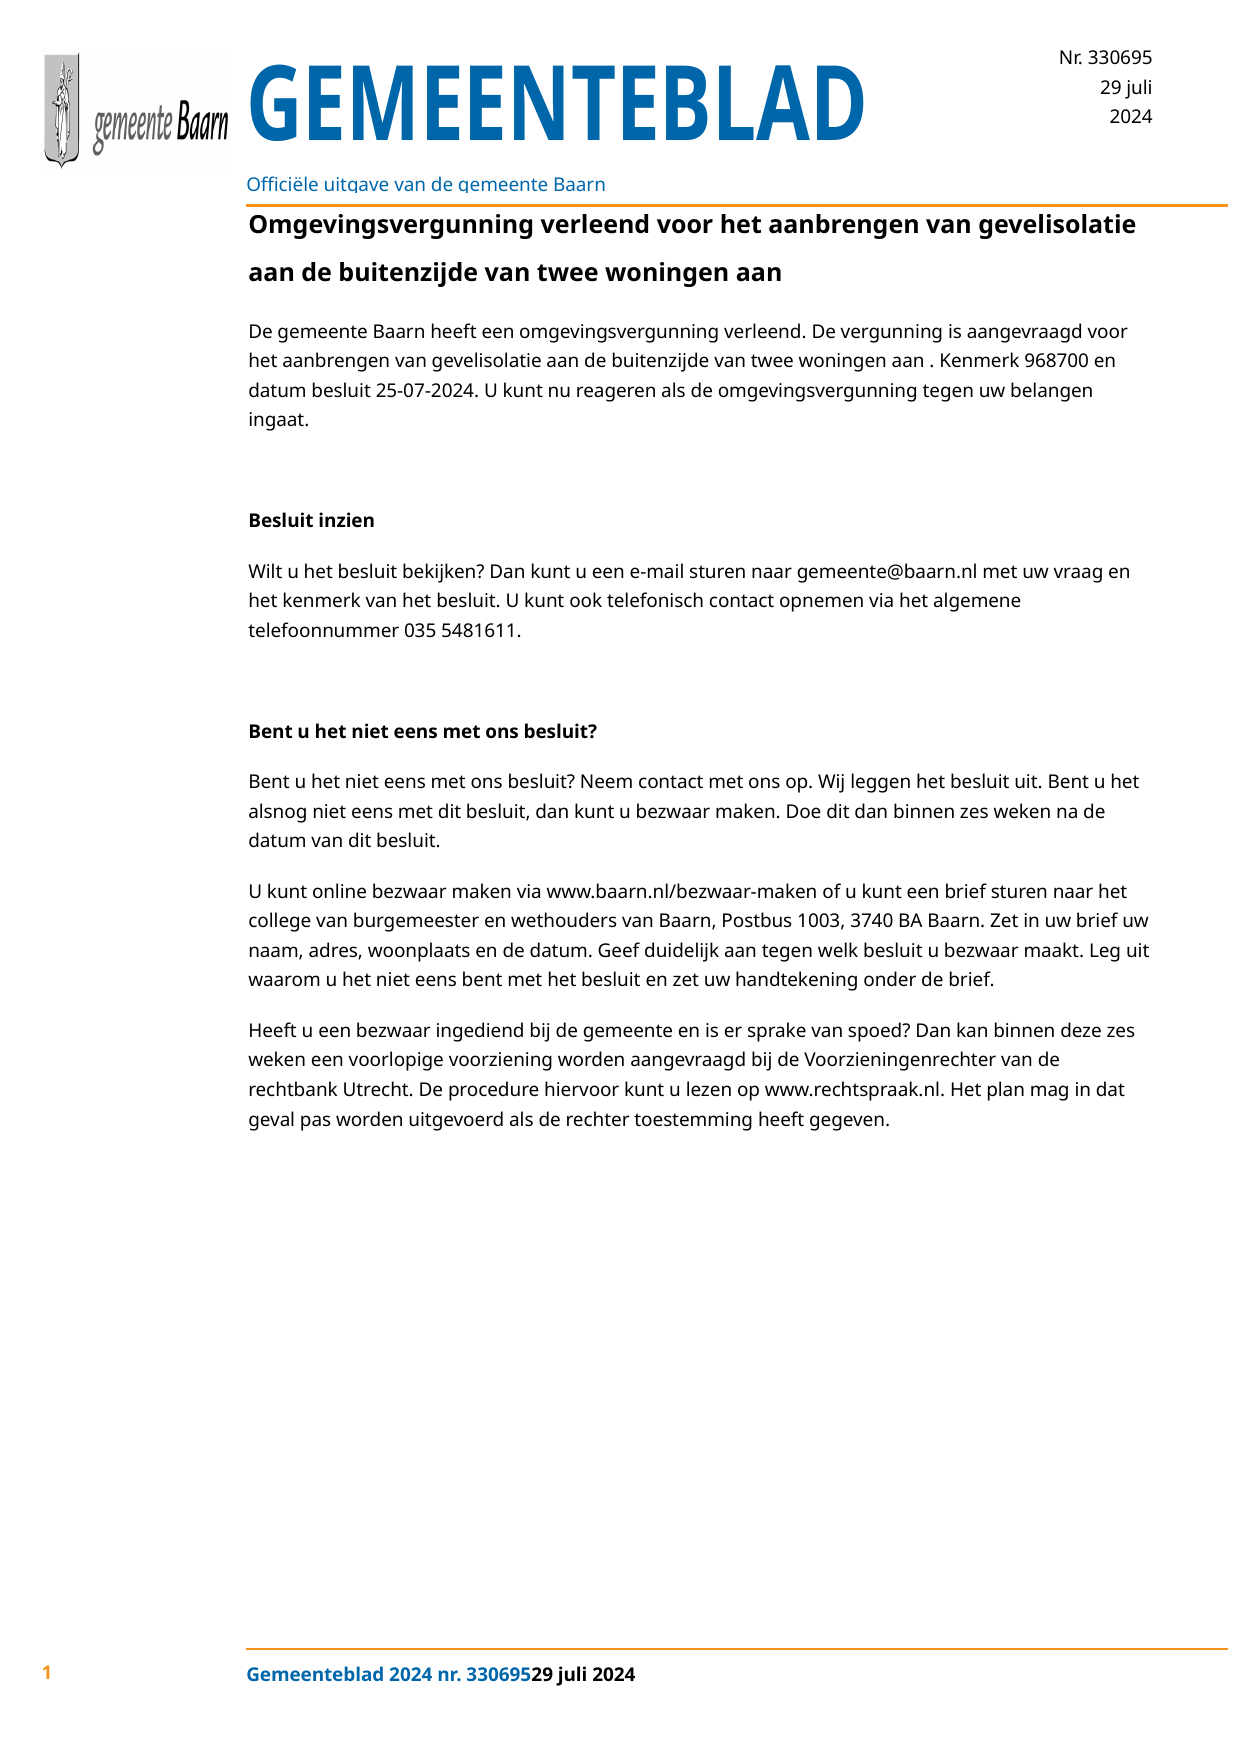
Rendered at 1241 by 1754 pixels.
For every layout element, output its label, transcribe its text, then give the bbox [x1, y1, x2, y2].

text Omgevingsvergunning verleend voor het aanbrengen van gevelisolatie aan de buitenzijde van twee woningen aan [248, 207, 1152, 288]
picture [41, 47, 231, 172]
text De gemeente Baarn heeft een omgevingsvergunning verleend. De vergunning is aangevraagd voor het aanbrengen van gevelisolatie aan de buitenzijde van twee woningen aan . Kenmerk 968700 en datum besluit 25-07-2024. U kunt nu reageren als de omgevingsvergunning tegen uw belangen ingaat. [248, 318, 1152, 432]
text Wilt u het besluit bekijken? Dan kunt u een e-mail sturen naar gemeente@baarn.nl met uw vraag en het kenmerk van het besluit. U kunt ook telefonisch contact opnemen via het algemene telefoonnummer 035 5481611. [248, 558, 1152, 643]
text Besluit inzien [248, 507, 1152, 533]
text Bent u het niet eens met ons besluit? [248, 718, 1152, 744]
text Bent u het niet eens met ons besluit? Neem contact met ons op. Wij leggen het besluit uit. Bent u het alsnog niet eens met dit besluit, dan kunt u bezwaar maken. Doe dit dan binnen zes weken na de datum van dit besluit. [248, 768, 1152, 853]
text U kunt online bezwaar maken via www.baarn.nl/bezwaar-maken of u kunt een brief sturen naar het college van burgemeester en wethouders van Baarn, Postbus 1003, 3740 BA Baarn. Zet in uw brief uw naam, adres, woonplaats en de datum. Geef duidelijk aan tegen welk besluit u bezwaar maakt. Leg uit waarom u het niet eens bent met het besluit en zet uw handtekening onder de brief. [248, 878, 1152, 992]
text Heeft u een bezwaar ingediend bij de gemeente en is er sprake van spoed? Dan kan binnen deze zes weken een voorlopige voorziening worden aangevraagd bij de Voorzieningenrechter van de rechtbank Utrecht. De procedure hiervoor kunt u lezen op www.rechtspraak.nl. Het plan mag in dat geval pas worden uitgevoerd als de rechter toestemming heeft gegeven. [248, 1017, 1152, 1132]
